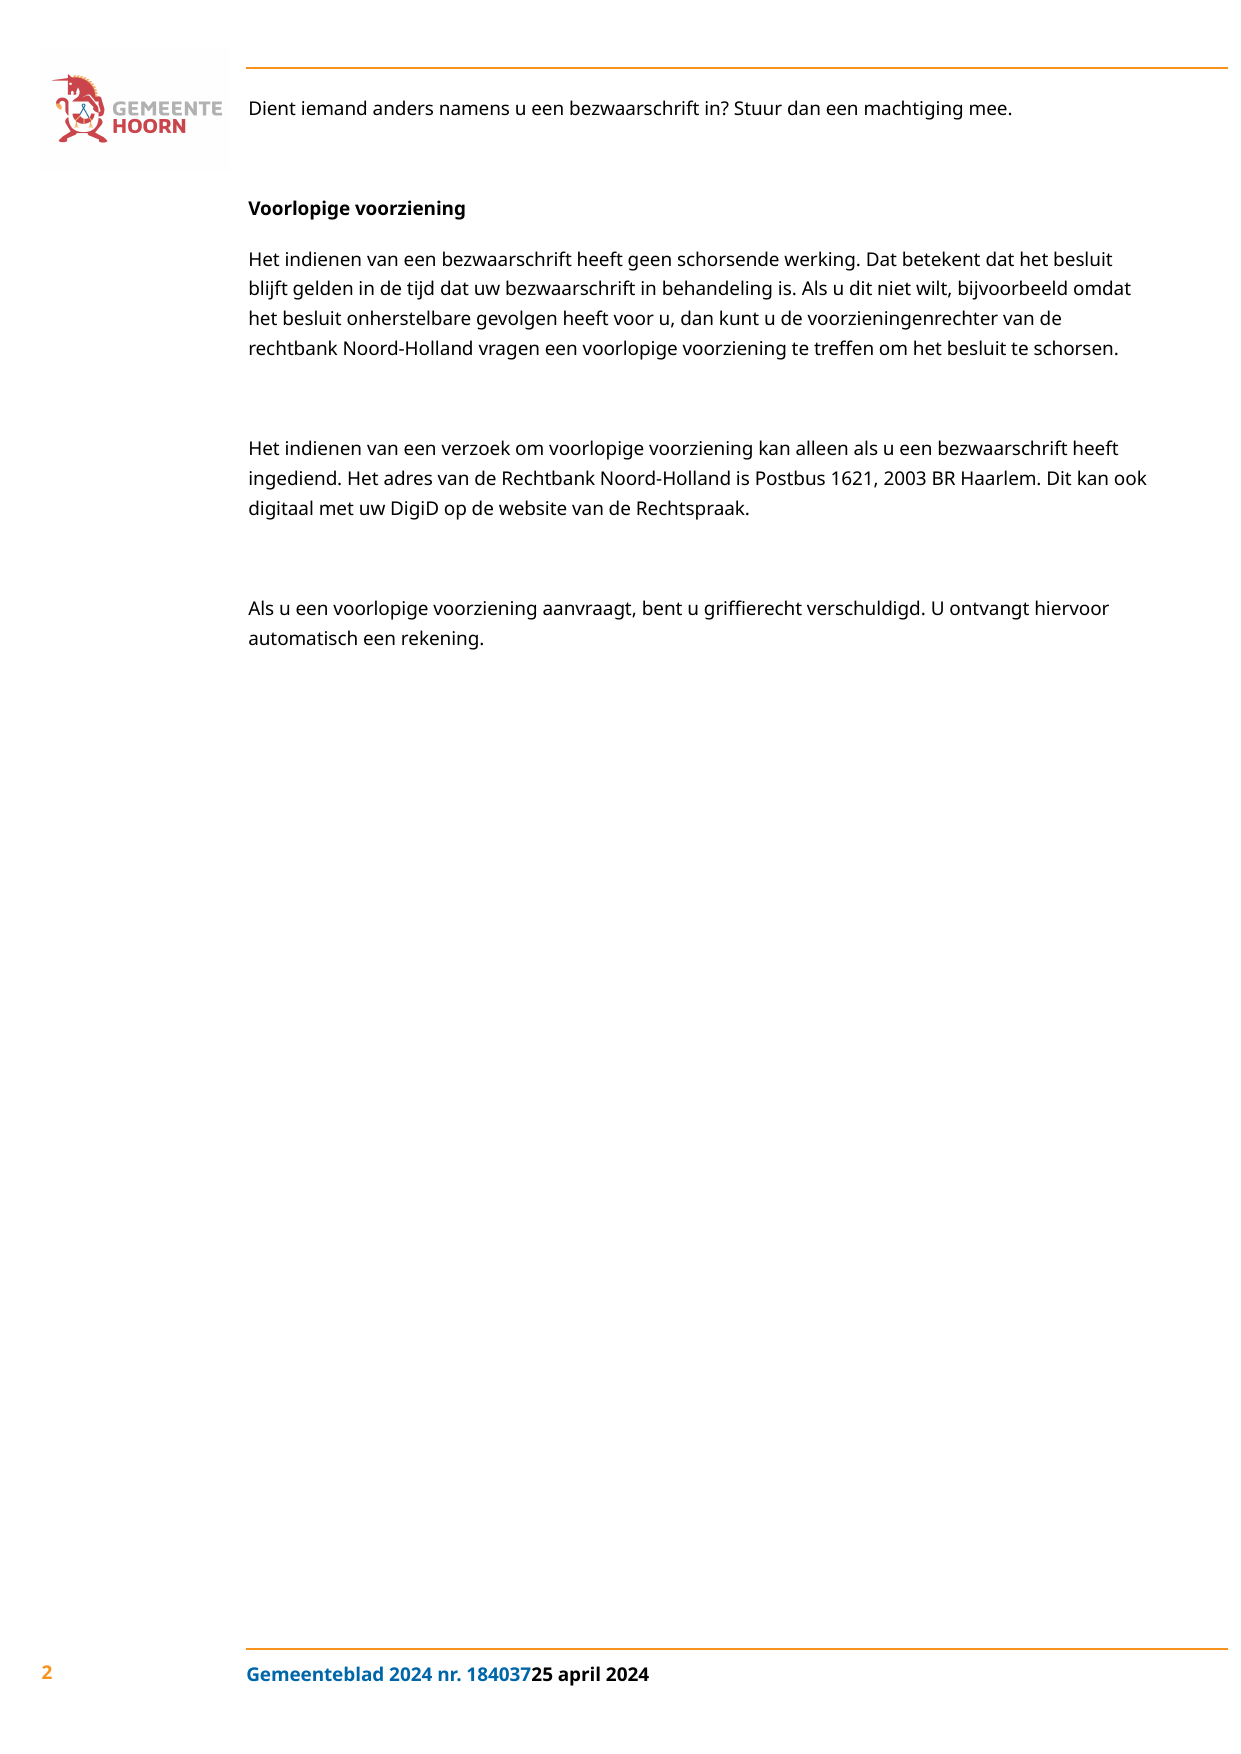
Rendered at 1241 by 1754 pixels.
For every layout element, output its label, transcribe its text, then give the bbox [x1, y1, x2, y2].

text Het indienen van een verzoek om voorlopige voorziening kan alleen als u een bezwaarschrift heeft ingediend. Het adres van de Rechtbank Noord-Holland is Postbus 1621, 2003 BR Haarlem. Dit kan ook digitaal met uw DigiD op de website van de Rechtspraak. [248, 436, 1152, 521]
text Als u een voorlopige voorziening aanvraagt, bent u griffierecht verschuldigd. U ontvangt hiervoor automatisch een rekening. [248, 596, 1152, 651]
text Voorlopige voorziening [248, 196, 1152, 221]
picture [41, 47, 231, 172]
text Dient iemand anders namens u een bezwaarschrift in? Stuur dan een machtiging mee. [248, 95, 1152, 121]
text Het indienen van een bezwaarschrift heeft geen schorsende werking. Dat betekent dat het besluit blijft gelden in de tijd dat uw bezwaarschrift in behandeling is. Als u dit niet wilt, bijvoorbeeld omdat het besluit onherstelbare gevolgen heeft voor u, dan kunt u de voorzieningenrechter van de rechtbank Noord-Holland vragen een voorlopige voorziening te treffen om het besluit te schorsen. [248, 246, 1152, 361]
